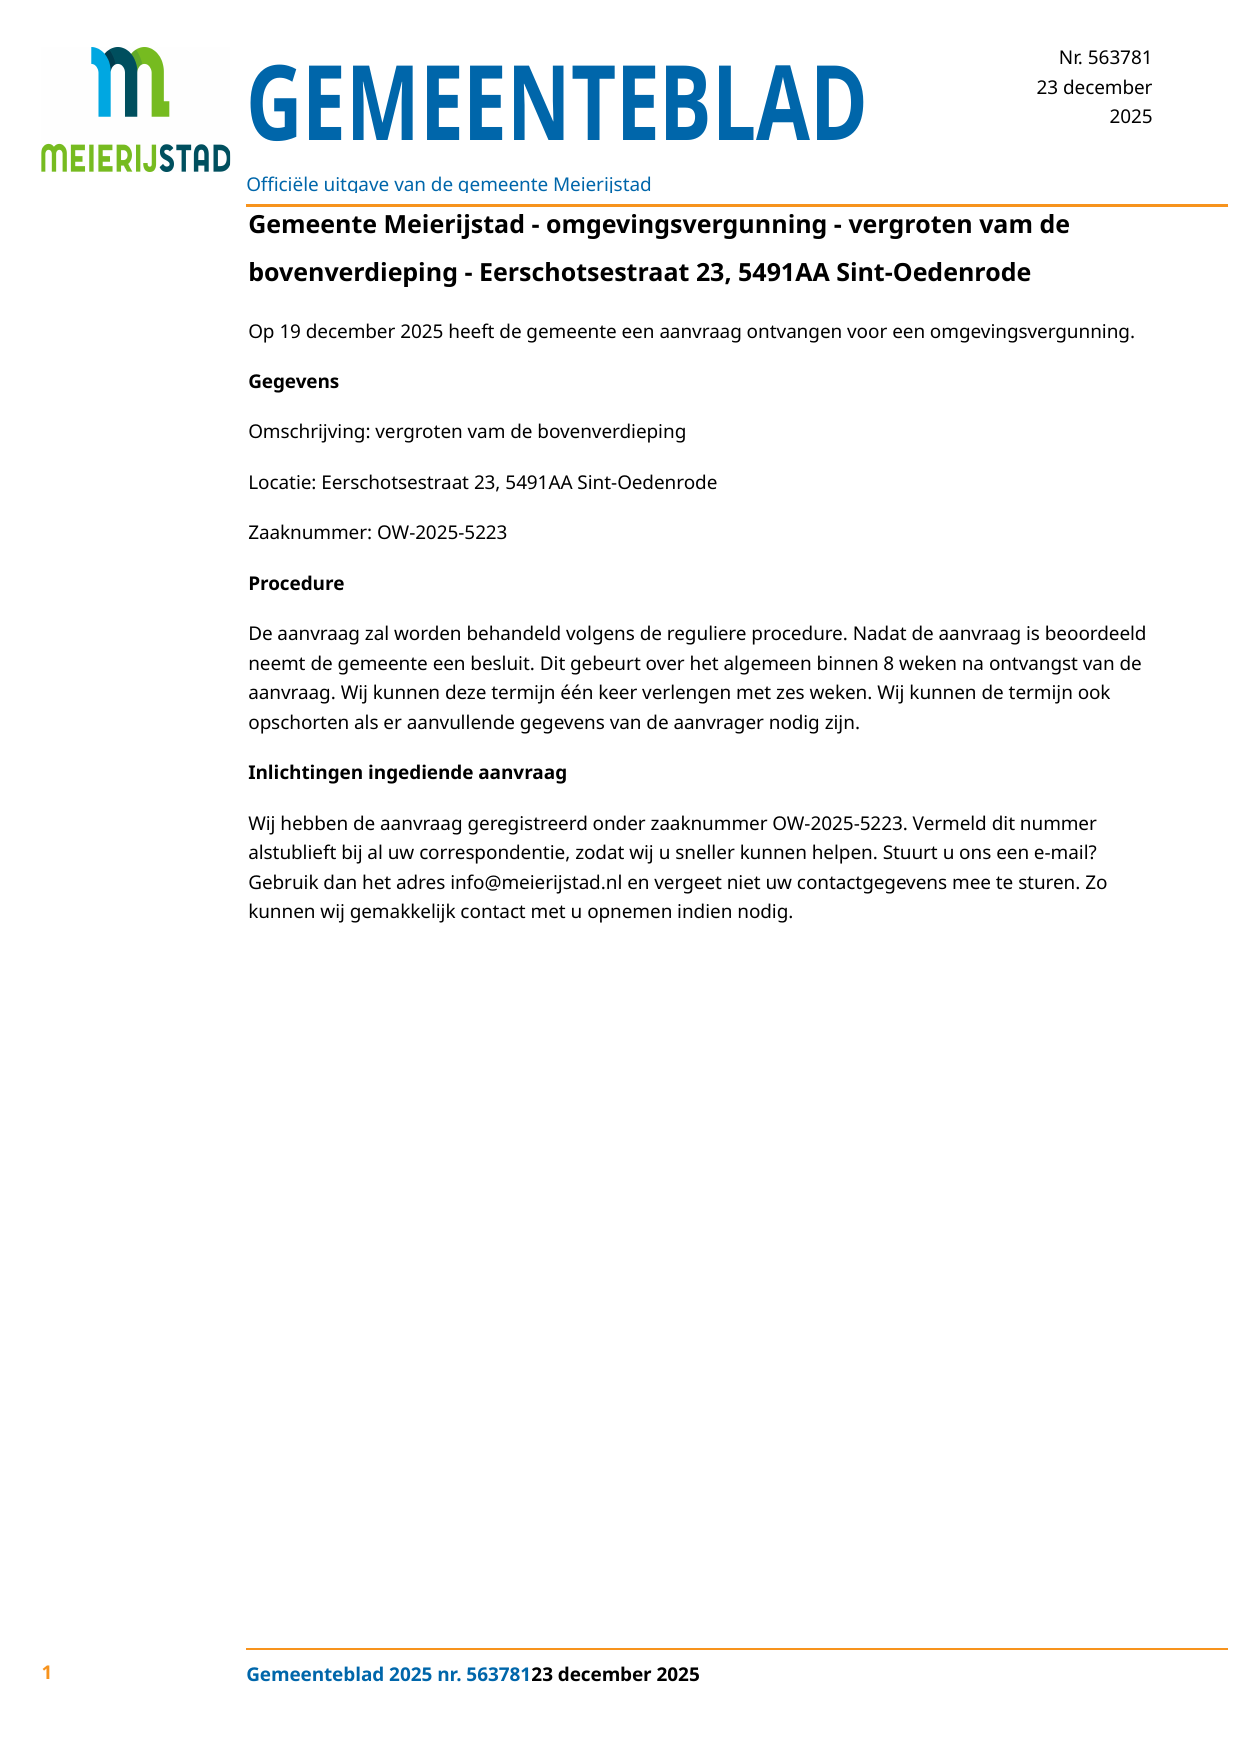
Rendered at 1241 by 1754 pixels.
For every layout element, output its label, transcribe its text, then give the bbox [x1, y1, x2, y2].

text Zaaknummer: OW-2025-5223 [248, 519, 1152, 545]
text Omschrijving: vergroten vam de bovenverdieping [248, 419, 1152, 444]
text Inlichtingen ingediende aanvraag [248, 759, 1152, 785]
text Locatie: Eerschotsestraat 23, 5491AA Sint-Oedenrode [248, 469, 1152, 495]
picture [41, 47, 231, 172]
text De aanvraag zal worden behandeld volgens de reguliere procedure. Nadat de aanvraag is beoordeeld neemt de gemeente een besluit. Dit gebeurt over het algemeen binnen 8 weken na ontvangst van de aanvraag. Wij kunnen deze termijn één keer verlengen met zes weken. Wij kunnen de termijn ook opschorten als er aanvullende gegevens van de aanvrager nodig zijn. [248, 620, 1152, 735]
text Gemeente Meierijstad - omgevingsvergunning - vergroten vam de bovenverdieping - Eerschotsestraat 23, 5491AA Sint-Oedenrode [248, 207, 1152, 288]
text Wij hebben de aanvraag geregistreerd onder zaaknummer OW-2025-5223. Vermeld dit nummer alstublieft bij al uw correspondentie, zodat wij u sneller kunnen helpen. Stuurt u ons een e-mail? Gebruik dan het adres info@meierijstad.nl en vergeet niet uw contactgegevens mee te sturen. Zo kunnen wij gemakkelijk contact met u opnemen indien nodig. [248, 810, 1152, 924]
text Procedure [248, 570, 1152, 596]
text Op 19 december 2025 heeft de gemeente een aanvraag ontvangen voor een omgevingsvergunning. [248, 318, 1152, 344]
text Gegevens [248, 368, 1152, 394]
